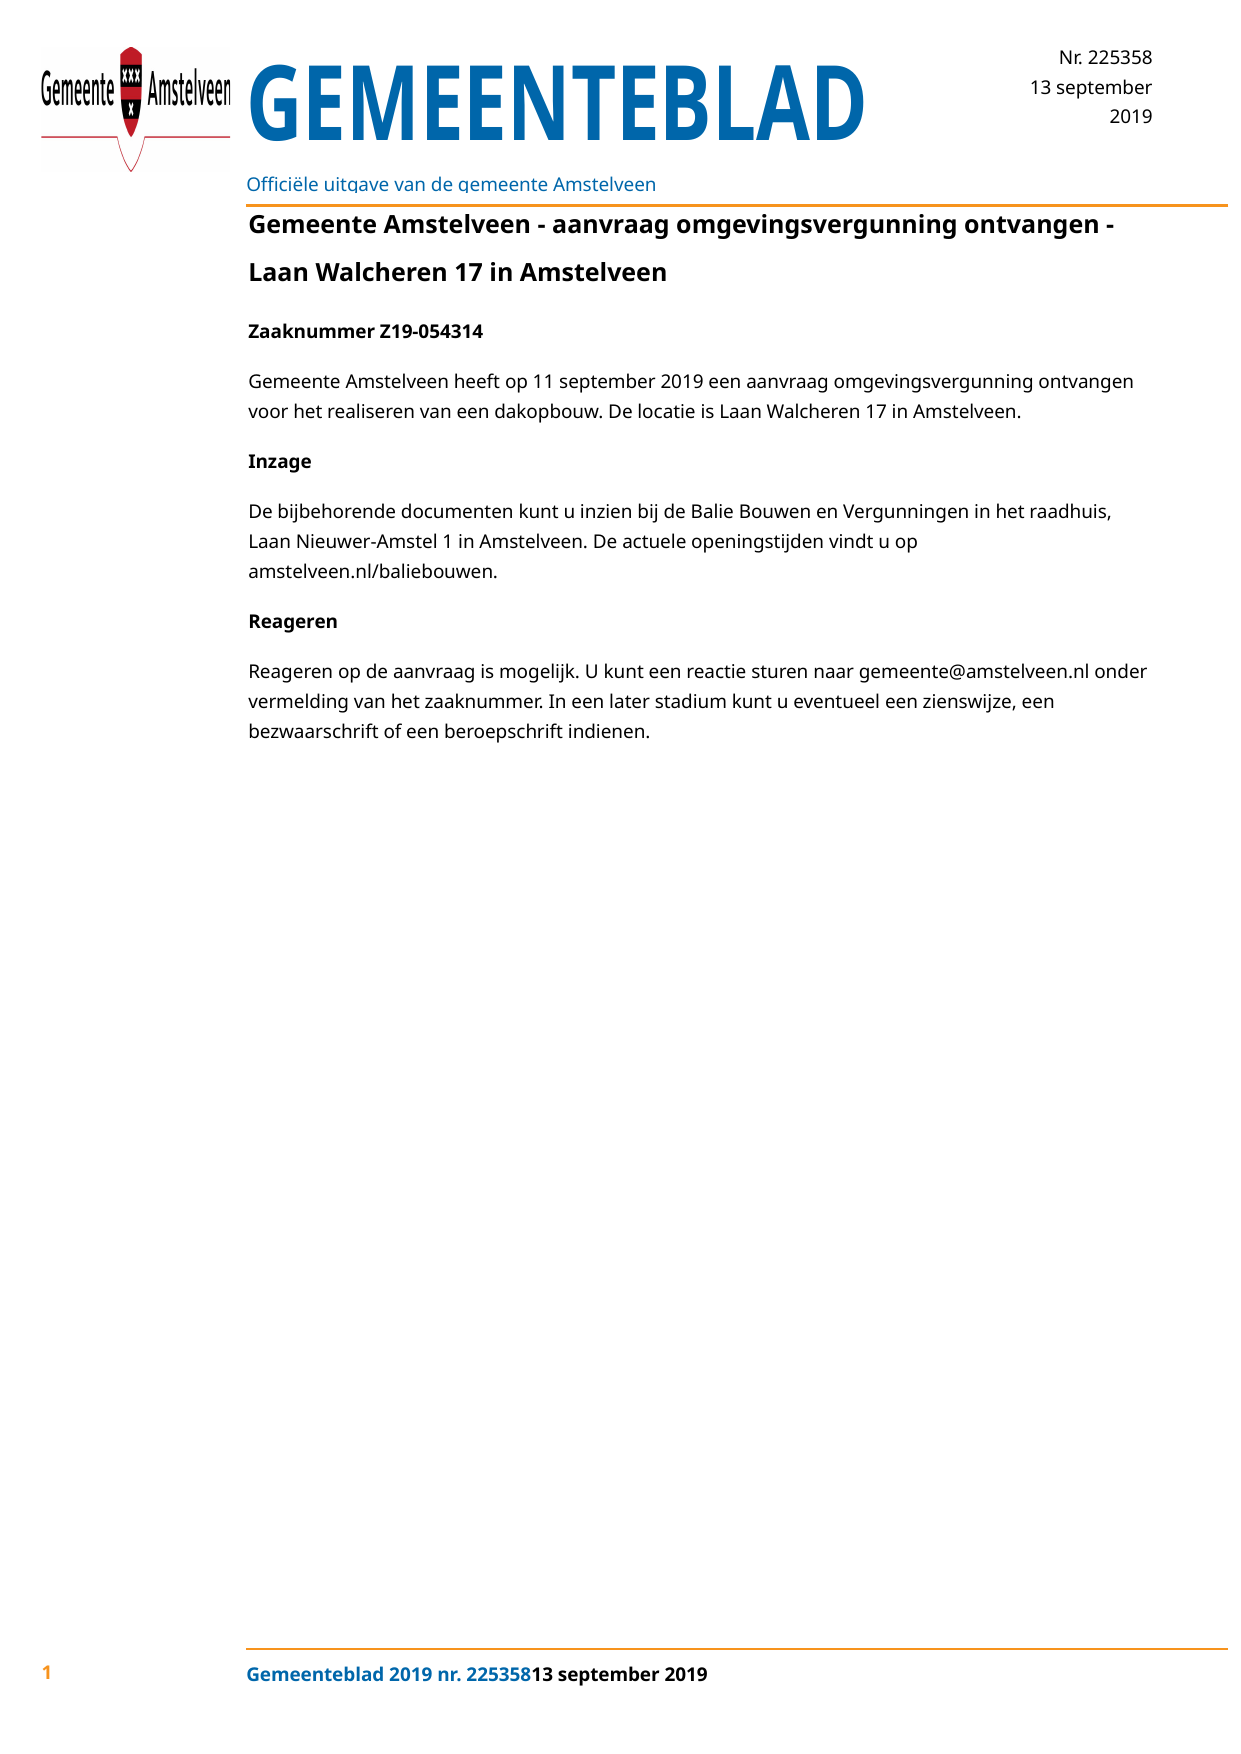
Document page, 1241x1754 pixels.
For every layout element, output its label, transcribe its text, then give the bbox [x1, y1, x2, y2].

text Reageren op de aanvraag is mogelijk. U kunt een reactie sturen naar gemeente@amstelveen.nl onder vermelding van het zaaknummer. In een later stadium kunt u eventueel een zienswijze, een bezwaarschrift of een beroepschrift indienen. [248, 659, 1152, 744]
text Zaaknummer Z19-054314 [248, 318, 1152, 344]
text Inzage [248, 448, 1152, 474]
text Gemeente Amstelveen - aanvraag omgevingsvergunning ontvangen - Laan Walcheren 17 in Amstelveen [248, 207, 1152, 288]
text De bijbehorende documenten kunt u inzien bij de Balie Bouwen en Vergunningen in het raadhuis, Laan Nieuwer-Amstel 1 in Amstelveen. De actuele openingstijden vindt u op amstelveen.nl/baliebouwen. [248, 499, 1152, 584]
picture [41, 47, 231, 172]
text Gemeente Amstelveen heeft op 11 september 2019 een aanvraag omgevingsvergunning ontvangen voor het realiseren van een dakopbouw. De locatie is Laan Walcheren 17 in Amstelveen. [248, 368, 1152, 424]
text Reageren [248, 608, 1152, 634]
